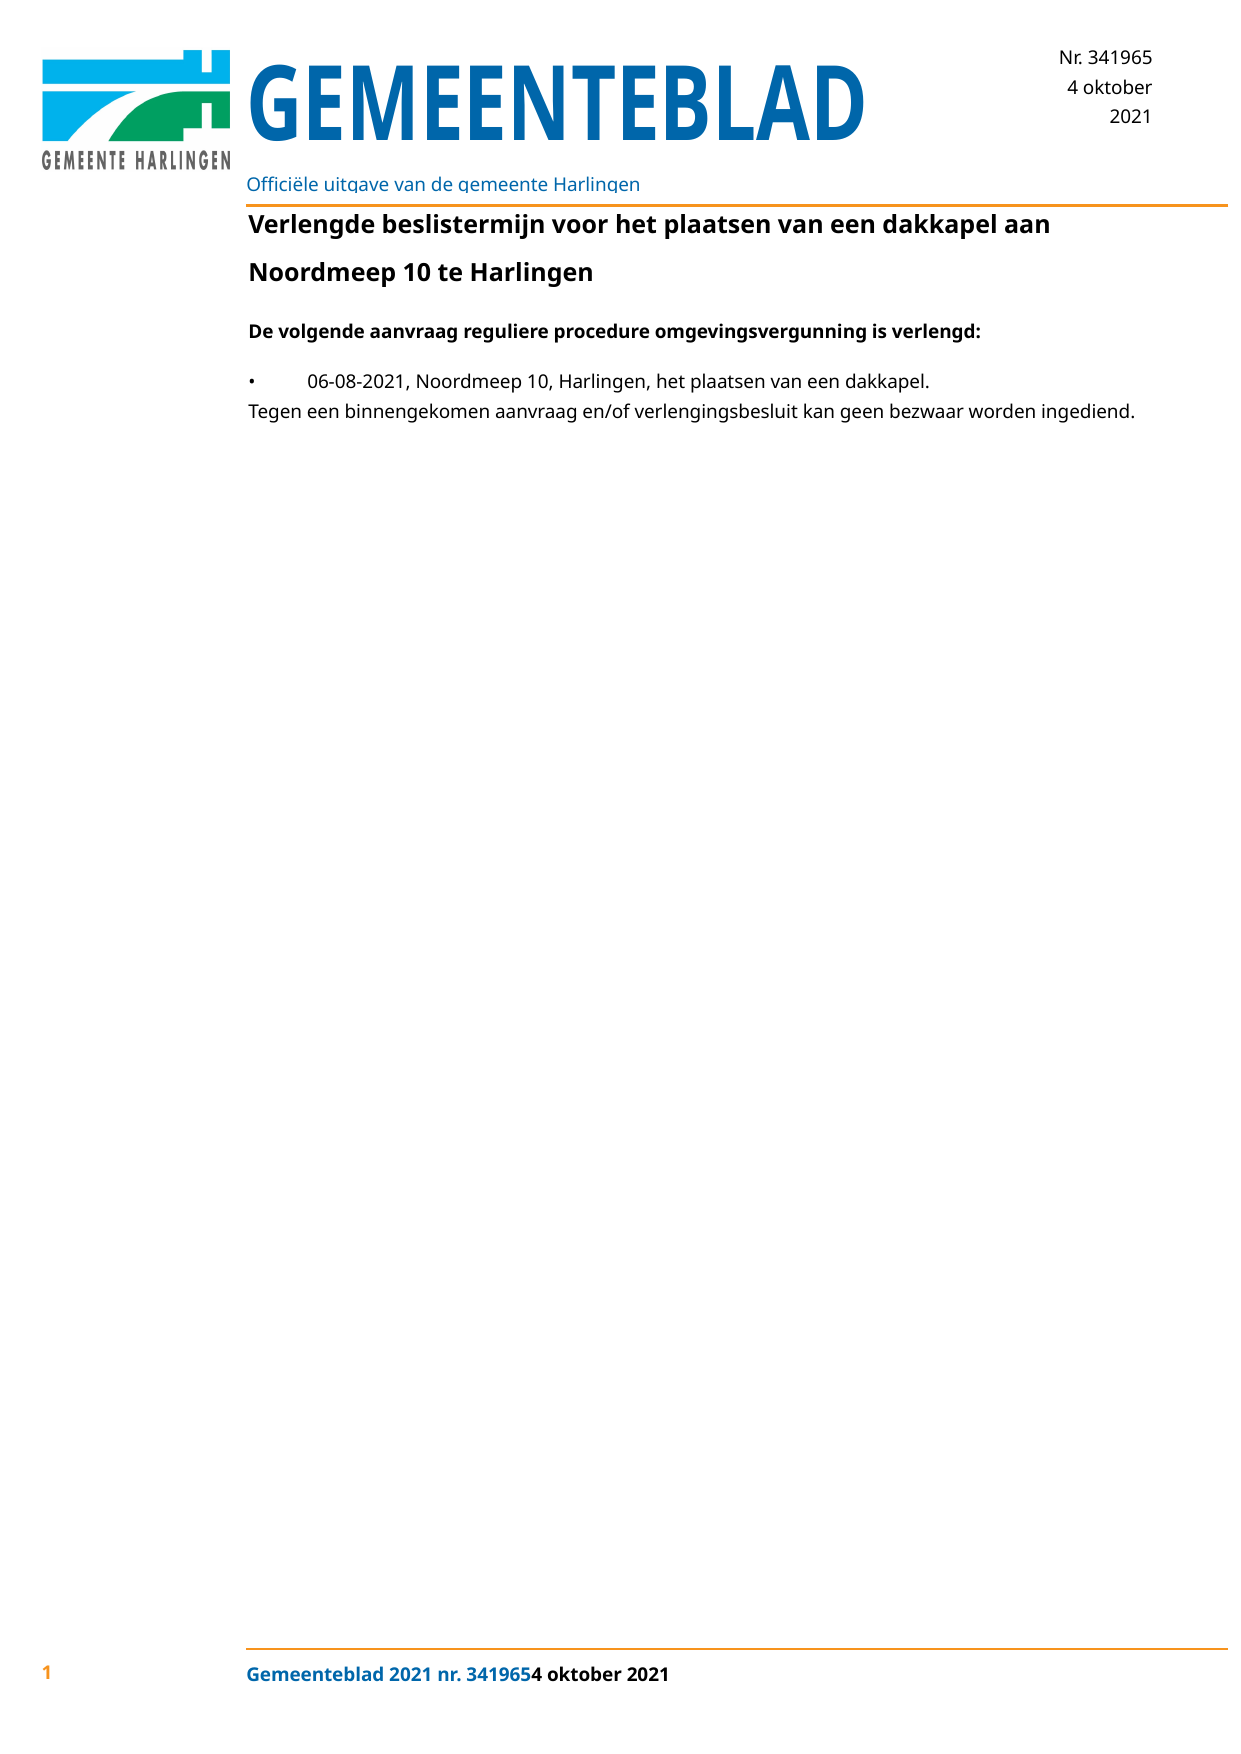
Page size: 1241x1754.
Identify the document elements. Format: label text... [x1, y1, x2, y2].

text Verlengde beslistermijn voor het plaatsen van een dakkapel aan Noordmeep 10 te Harlingen [248, 207, 1152, 288]
text De volgende aanvraag reguliere procedure omgevingsvergunning is verlengd: [248, 318, 1152, 344]
list 06-08-2021, Noordmeep 10, Harlingen, het plaatsen van een dakkapel. [248, 368, 1152, 394]
text Tegen een binnengekomen aanvraag en/of verlengingsbesluit kan geen bezwaar worden ingediend. [248, 398, 1152, 424]
picture [41, 47, 231, 172]
